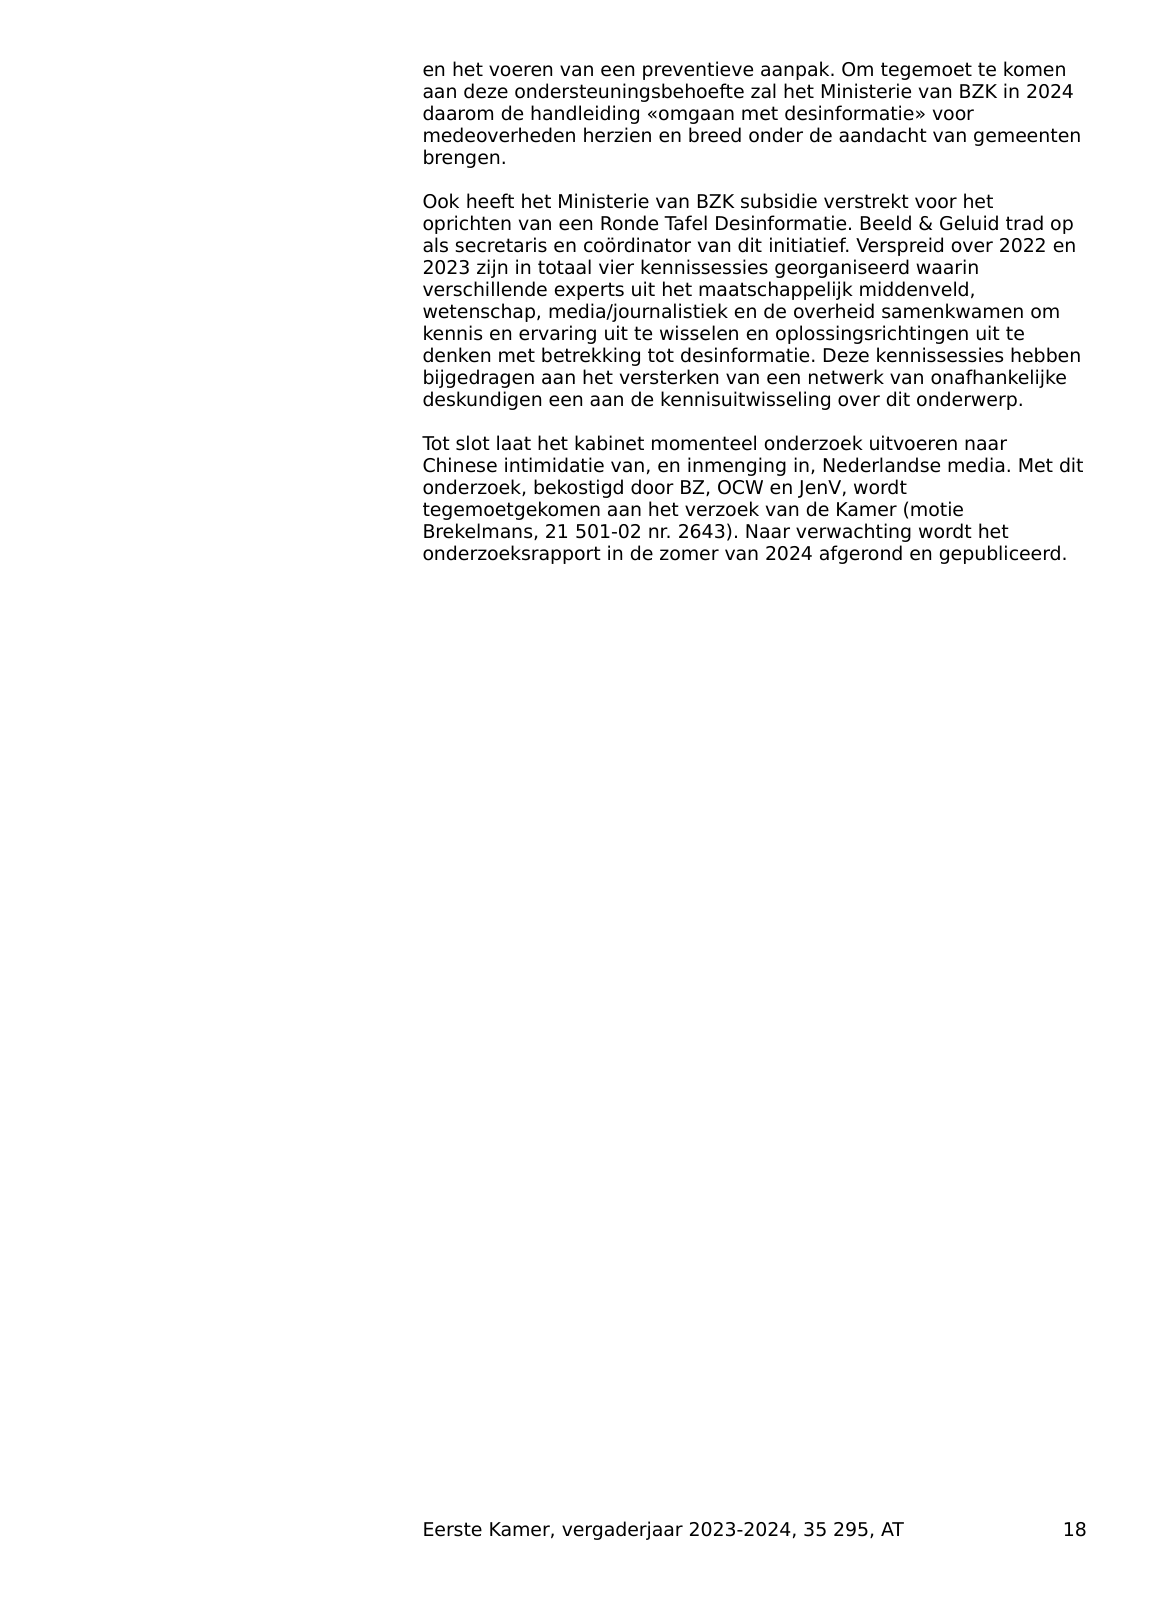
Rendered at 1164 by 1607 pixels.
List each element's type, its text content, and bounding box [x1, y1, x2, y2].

text en het voeren van een preventieve aanpak. Om tegemoet te komen aan deze ondersteuningsbehoefte zal het Ministerie van BZK in 2024 daarom de handleiding «omgaan met desinformatie» voor medeoverheden herzien en breed onder de aandacht van gemeenten brengen. [422, 59, 1087, 169]
text Ook heeft het Ministerie van BZK subsidie verstrekt voor het oprichten van een Ronde Tafel Desinformatie. Beeld & Geluid trad op als secretaris en coördinator van dit initiatief. Verspreid over 2022 en 2023 zijn in totaal vier kennissessies georganiseerd waarin verschillende experts uit het maatschappelijk middenveld, wetenschap, media/journalistiek en de overheid samenkwamen om kennis en ervaring uit te wisselen en oplossingsrichtingen uit te denken met betrekking tot desinformatie. Deze kennissessies hebben bijgedragen aan het versterken van een netwerk van onafhankelijke deskundigen een aan de kennisuitwisseling over dit onderwerp. [422, 191, 1087, 411]
text Tot slot laat het kabinet momenteel onderzoek uitvoeren naar Chinese intimidatie van, en inmenging in, Nederlandse media. Met dit onderzoek, bekostigd door BZ, OCW en JenV, wordt tegemoetgekomen aan het verzoek van de Kamer (motie Brekelmans, 21 501-02 nr. 2643). Naar verwachting wordt het onderzoeksrapport in de zomer van 2024 afgerond en gepubliceerd. [422, 433, 1087, 565]
